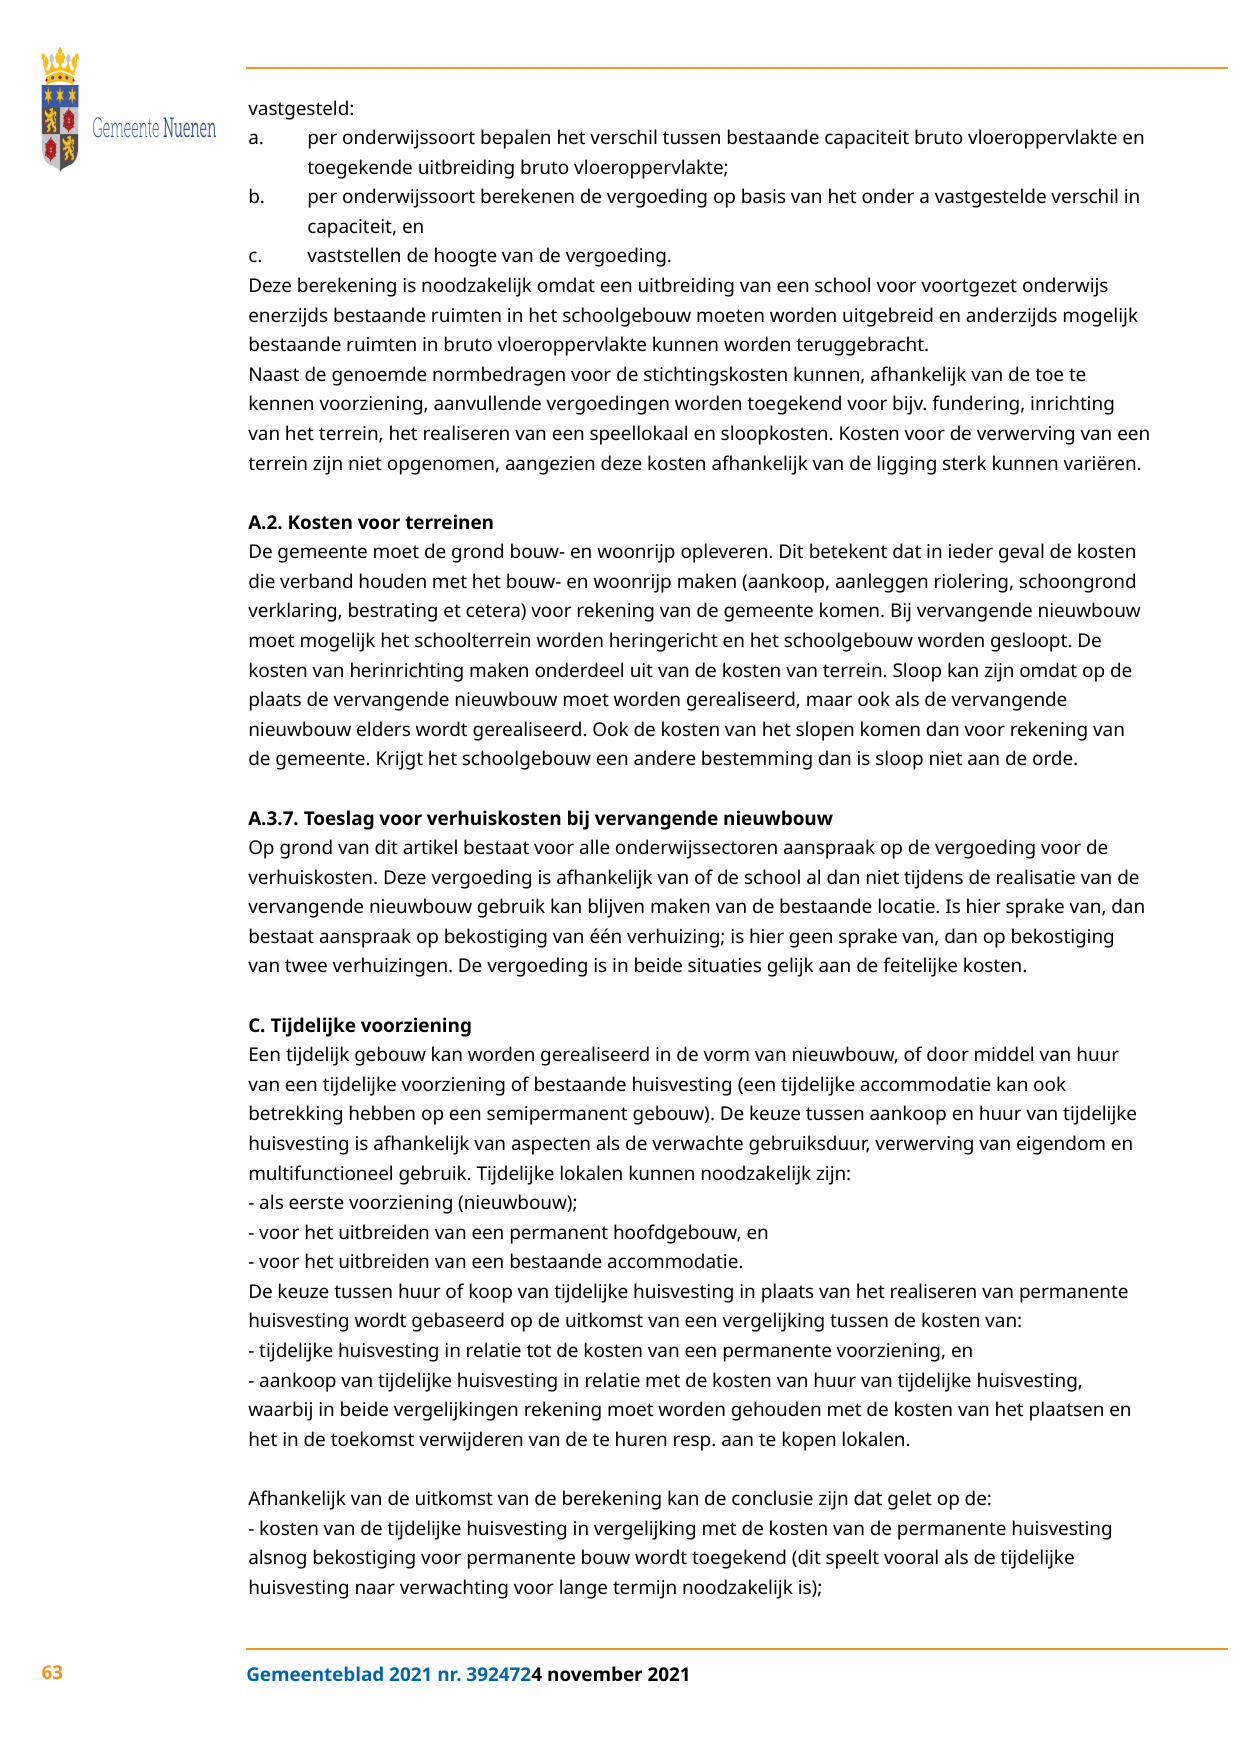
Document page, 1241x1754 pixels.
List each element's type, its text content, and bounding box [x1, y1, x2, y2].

text Op grond van dit artikel bestaat voor alle onderwijssectoren aanspraak op de vergoeding voor de verhuiskosten. Deze vergoeding is afhankelijk van of de school al dan niet tijdens de realisatie van de vervangende nieuwbouw gebruik kan blijven maken van de bestaande locatie. Is hier sprake van, dan bestaat aanspraak op bekostiging van één verhuizing; is hier geen sprake van, dan op bekostiging van twee verhuizingen. De vergoeding is in beide situaties gelijk aan de feitelijke kosten. [248, 834, 1152, 978]
text C. Tijdelijke voorziening [248, 1012, 1152, 1038]
text - voor het uitbreiden van een bestaande accommodatie. [248, 1248, 1152, 1274]
text - aankoop van tijdelijke huisvesting in relatie met de kosten van huur van tijdelijke huisvesting, [248, 1367, 1152, 1393]
text Een tijdelijk gebouw kan worden gerealiseerd in de vorm van nieuwbouw, of door middel van huur van een tijdelijke voorziening of bestaande huisvesting (een tijdelijke accommodatie kan ook betrekking hebben op een semipermanent gebouw). De keuze tussen aankoop en huur van tijdelijke huisvesting is afhankelijk van aspecten als de verwachte gebruiksduur, verwerving van eigendom en multifunctioneel gebruik. Tijdelijke lokalen kunnen noodzakelijk zijn: [248, 1041, 1152, 1186]
text - kosten van de tijdelijke huisvesting in vergelijking met de kosten van de permanente huisvesting alsnog bekostiging voor permanente bouw wordt toegekend (dit speelt vooral als de tijdelijke huisvesting naar verwachting voor lange termijn noodzakelijk is); [248, 1515, 1152, 1600]
list vaststellen de hoogte van de vergoeding. [248, 243, 1152, 268]
list per onderwijssoort bepalen het verschil tussen bestaande capaciteit bruto vloeroppervlakte en toegekende uitbreiding bruto vloeroppervlakte; [248, 124, 1152, 180]
text vastgesteld: [248, 95, 1152, 121]
text A.2. Kosten voor terreinen [248, 509, 1152, 535]
text Deze berekening is noodzakelijk omdat een uitbreiding van een school voor voortgezet onderwijs enerzijds bestaande ruimten in het schoolgebouw moeten worden uitgebreid en anderzijds mogelijk bestaande ruimten in bruto vloeroppervlakte kunnen worden teruggebracht. [248, 272, 1152, 357]
text De keuze tussen huur of koop van tijdelijke huisvesting in plaats van het realiseren van permanente huisvesting wordt gebaseerd op de uitkomst van een vergelijking tussen de kosten van: [248, 1278, 1152, 1333]
text A.3.7. Toeslag voor verhuiskosten bij vervangende nieuwbouw [248, 805, 1152, 831]
text - tijdelijke huisvesting in relatie tot de kosten van een permanente voorziening, en [248, 1337, 1152, 1363]
picture [41, 47, 231, 172]
text waarbij in beide vergelijkingen rekening moet worden gehouden met de kosten van het plaatsen en het in de toekomst verwijderen van de te huren resp. aan te kopen lokalen. [248, 1396, 1152, 1452]
text - voor het uitbreiden van een permanent hoofdgebouw, en [248, 1219, 1152, 1245]
text - als eerste voorziening (nieuwbouw); [248, 1189, 1152, 1215]
text Afhankelijk van de uitkomst van de berekening kan de conclusie zijn dat gelet op de: [248, 1485, 1152, 1511]
text De gemeente moet de grond bouw- en woonrijp opleveren. Dit betekent dat in ieder geval de kosten die verband houden met het bouw- en woonrijp maken (aankoop, aanleggen riolering, schoongrond verklaring, bestrating et cetera) voor rekening van de gemeente komen. Bij vervangende nieuwbouw moet mogelijk het schoolterrein worden heringericht en het schoolgebouw worden gesloopt. De kosten van herinrichting maken onderdeel uit van de kosten van terrein. Sloop kan zijn omdat op de plaats de vervangende nieuwbouw moet worden gerealiseerd, maar ook als de vervangende nieuwbouw elders wordt gerealiseerd. Ook de kosten van het slopen komen dan voor rekening van de gemeente. Krijgt het schoolgebouw een andere bestemming dan is sloop niet aan de orde. [248, 538, 1152, 771]
text Naast de genoemde normbedragen voor de stichtingskosten kunnen, afhankelijk van de toe te kennen voorziening, aanvullende vergoedingen worden toegekend voor bijv. fundering, inrichting van het terrein, het realiseren van een speellokaal en sloopkosten. Kosten voor de verwerving van een terrein zijn niet opgenomen, aangezien deze kosten afhankelijk van de ligging sterk kunnen variëren. [248, 361, 1152, 476]
list per onderwijssoort berekenen de vergoeding op basis van het onder a vastgestelde verschil in capaciteit, en [248, 183, 1152, 239]
